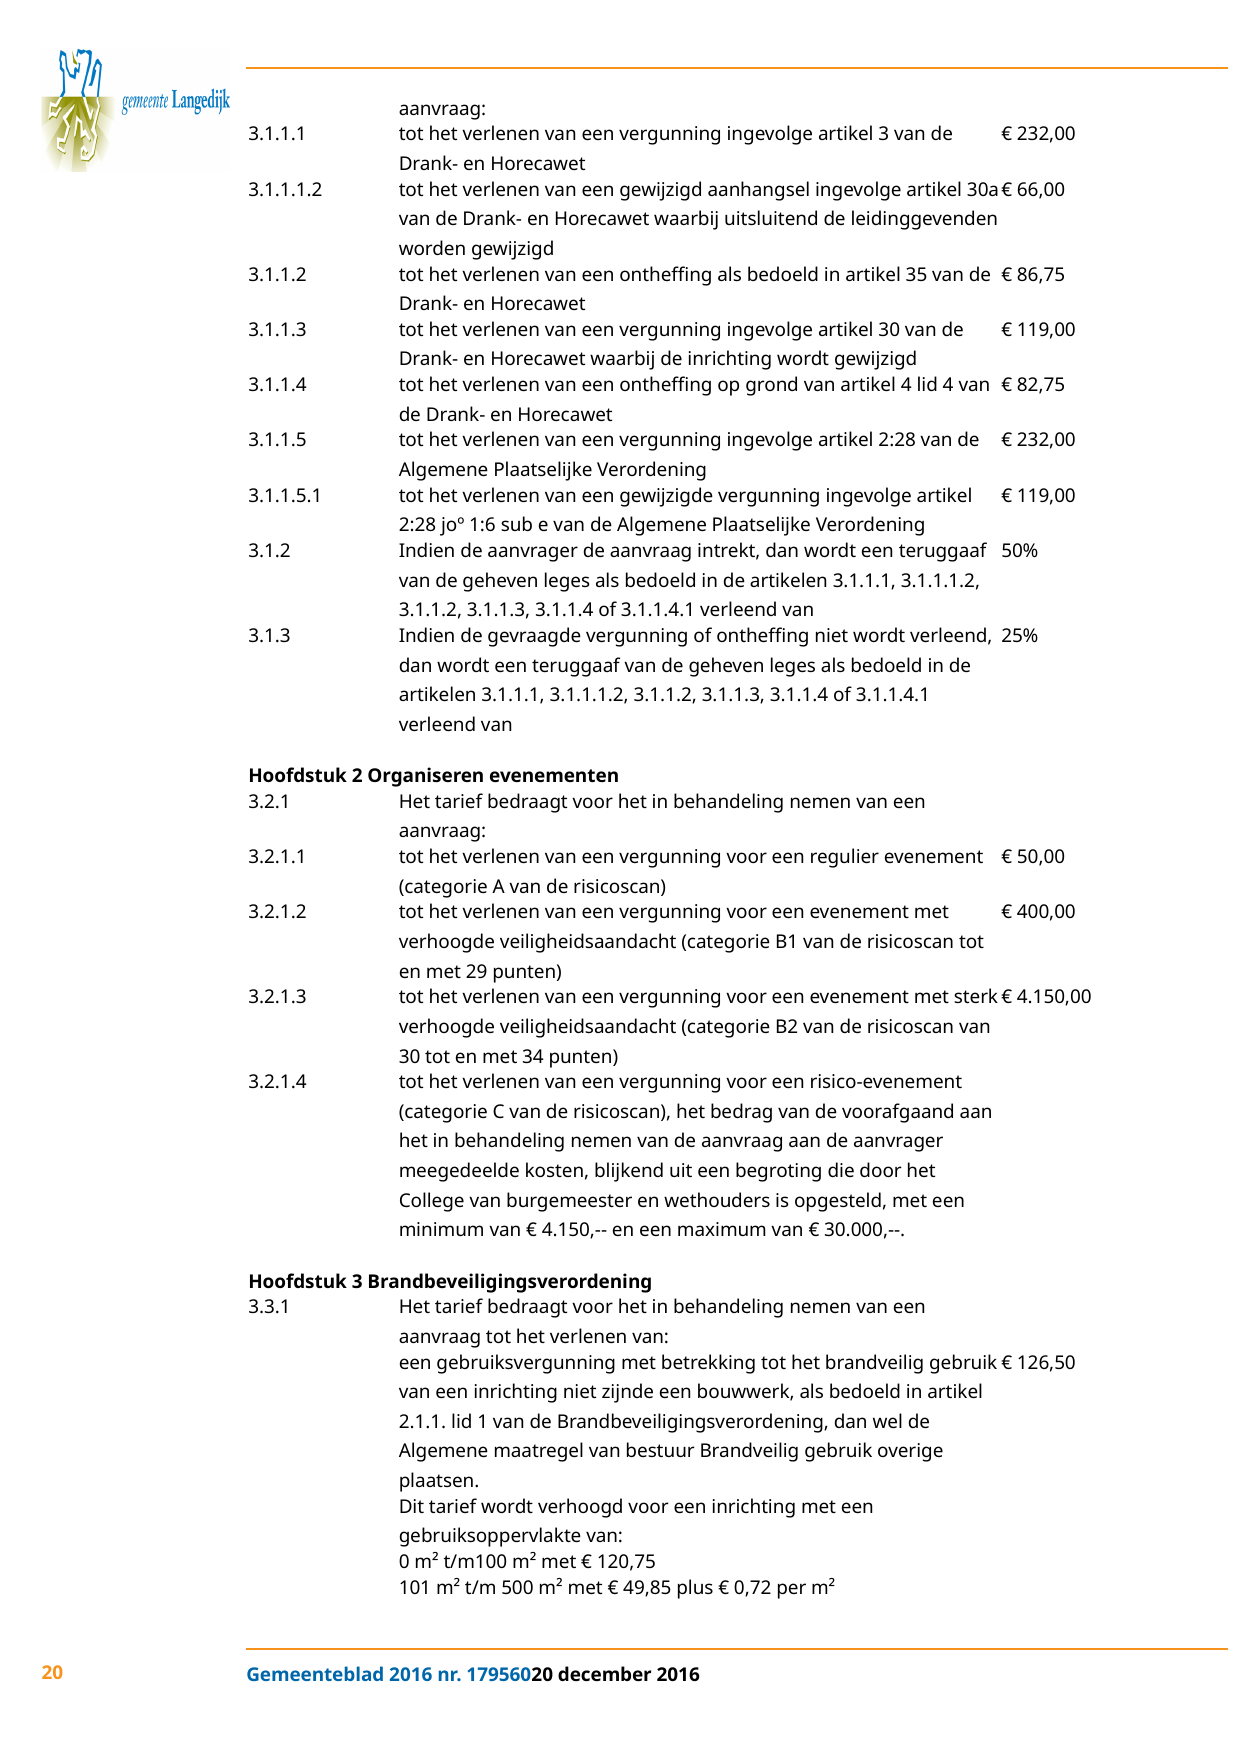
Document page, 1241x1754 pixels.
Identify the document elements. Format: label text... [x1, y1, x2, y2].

table_cell 3.1.2 [248, 537, 398, 622]
table_cell tot het verlenen van een vergunning voor een regulier evenement (categorie A van de risicoscan) [399, 844, 1001, 899]
table_cell tot het verlenen van een vergunning ingevolge artikel 3 van de Drank- en Horecawet [399, 121, 1001, 176]
table_cell 50% [1001, 537, 1152, 622]
table_cell Het tarief bedraagt voor het in behandeling nemen van een aanvraag: [399, 788, 1001, 843]
table_cell Dit tarief wordt verhoogd voor een inrichting met een gebruiksoppervlakte van: [399, 1493, 1001, 1548]
table_cell tot het verlenen van een vergunning ingevolge artikel 30 van de Drank- en Horecawet waarbij de inrichting wordt gewijzigd [399, 316, 1001, 371]
table_cell een gebruiksvergunning met betrekking tot het brandveilig gebruik van een inrichting niet zijnde een bouwwerk, als bedoeld in artikel 2.1.1. lid 1 van de Brandbeveiligingsverordening, dan wel de Algemene maatregel van bestuur Brandveilig gebruik overige plaatsen. [399, 1349, 1001, 1493]
table_cell [248, 1349, 398, 1493]
table_cell 0 m² t/m100 m² met € 120,75 [399, 1548, 1001, 1574]
table_cell 3.1.1.3 [248, 316, 398, 371]
table_cell 3.1.1.4 [248, 371, 398, 427]
table_cell Indien de gevraagde vergunning of ontheffing niet wordt verleend, dan wordt een teruggaaf van de geheven leges als bedoeld in de artikelen 3.1.1.1, 3.1.1.1.2, 3.1.1.2, 3.1.1.3, 3.1.1.4 of 3.1.1.4.1 verleend van [399, 622, 1001, 737]
table_cell 3.2.1.1 [248, 844, 398, 899]
table_cell € 119,00 [1001, 482, 1152, 537]
table_cell [1001, 1294, 1152, 1349]
table_cell [248, 1548, 398, 1574]
table_cell tot het verlenen van een vergunning ingevolge artikel 2:28 van de Algemene Plaatselijke Verordening [399, 427, 1001, 482]
table_cell 3.1.1.5.1 [248, 482, 398, 537]
table_cell Indien de aanvrager de aanvraag intrekt, dan wordt een teruggaaf van de geheven leges als bedoeld in de artikelen 3.1.1.1, 3.1.1.1.2, 3.1.1.2, 3.1.1.3, 3.1.1.4 of 3.1.1.4.1 verleend van [399, 537, 1001, 622]
table_cell € 232,00 [1001, 121, 1152, 176]
table_cell 3.2.1 [248, 788, 398, 843]
table_cell € 66,00 [1001, 176, 1152, 261]
table_cell € 82,75 [1001, 371, 1152, 427]
table_cell 3.2.1.3 [248, 984, 398, 1068]
table_cell Hoofdstuk 3 Brandbeveiligingsverordening [248, 1268, 1001, 1294]
table_cell [1001, 1069, 1152, 1242]
table_cell € 400,00 [1001, 899, 1152, 984]
table_cell 3.2.1.4 [248, 1069, 398, 1242]
table_cell [1001, 763, 1152, 788]
table_cell [1001, 1548, 1152, 1574]
table_cell 3.1.1.1 [248, 121, 398, 176]
table_cell [1001, 1242, 1152, 1268]
table_cell [1001, 1574, 1152, 1600]
table_cell tot het verlenen van een gewijzigde vergunning ingevolge artikel 2:28 joº 1:6 sub e van de Algemene Plaatselijke Verordening [399, 482, 1001, 537]
table_cell [248, 95, 398, 121]
table_cell tot het verlenen van een ontheffing als bedoeld in artikel 35 van de Drank- en Horecawet [399, 261, 1001, 316]
table_cell [248, 737, 398, 762]
table_cell [1001, 1268, 1152, 1294]
table_cell [248, 1574, 398, 1600]
table_cell € 50,00 [1001, 844, 1152, 899]
table_cell 3.1.1.2 [248, 261, 398, 316]
table_cell 3.1.3 [248, 622, 398, 737]
table_cell tot het verlenen van een gewijzigd aanhangsel ingevolge artikel 30a van de Drank- en Horecawet waarbij uitsluitend de leidinggevenden worden gewijzigd [399, 176, 1001, 261]
table_cell 3.1.1.5 [248, 427, 398, 482]
table_cell 3.1.1.1.2 [248, 176, 398, 261]
table_cell € 119,00 [1001, 316, 1152, 371]
table_cell 3.2.1.2 [248, 899, 398, 984]
table_cell tot het verlenen van een vergunning voor een risico-evenement (categorie C van de risicoscan), het bedrag van de voorafgaand aan het in behandeling nemen van de aanvraag aan de aanvrager meegedeelde kosten, blijkend uit een begroting die door het College van burgemeester en wethouders is opgesteld, met een minimum van € 4.150,-- en een maximum van € 30.000,--. [399, 1069, 1001, 1242]
table_cell € 126,50 [1001, 1349, 1152, 1493]
table_cell [399, 1242, 1001, 1268]
table_cell [1001, 95, 1152, 121]
table_cell tot het verlenen van een vergunning voor een evenement met verhoogde veiligheidsaandacht (categorie B1 van de risicoscan tot en met 29 punten) [399, 899, 1001, 984]
table_cell 25% [1001, 622, 1152, 737]
table_cell Hoofdstuk 2 Organiseren evenementen [248, 763, 1001, 788]
table_cell 101 m² t/m 500 m² met € 49,85 plus € 0,72 per m² [399, 1574, 1001, 1600]
table_cell € 232,00 [1001, 427, 1152, 482]
table_cell Het tarief bedraagt voor het in behandeling nemen van een aanvraag tot het verlenen van: [399, 1294, 1001, 1349]
table_cell [1001, 737, 1152, 762]
table_cell [1001, 1493, 1152, 1548]
table_cell [248, 1242, 398, 1268]
table_cell [399, 737, 1001, 762]
table_cell tot het verlenen van een vergunning voor een evenement met sterk verhoogde veiligheidsaandacht (categorie B2 van de risicoscan van 30 tot en met 34 punten) [399, 984, 1001, 1068]
table_cell aanvraag: [399, 95, 1001, 121]
table_cell tot het verlenen van een ontheffing op grond van artikel 4 lid 4 van de Drank- en Horecawet [399, 371, 1001, 427]
table_cell 3.3.1 [248, 1294, 398, 1349]
table_cell € 86,75 [1001, 261, 1152, 316]
table_cell [1001, 788, 1152, 843]
picture [41, 47, 231, 172]
table_cell [248, 1493, 398, 1548]
table_cell € 4.150,00 [1001, 984, 1152, 1068]
